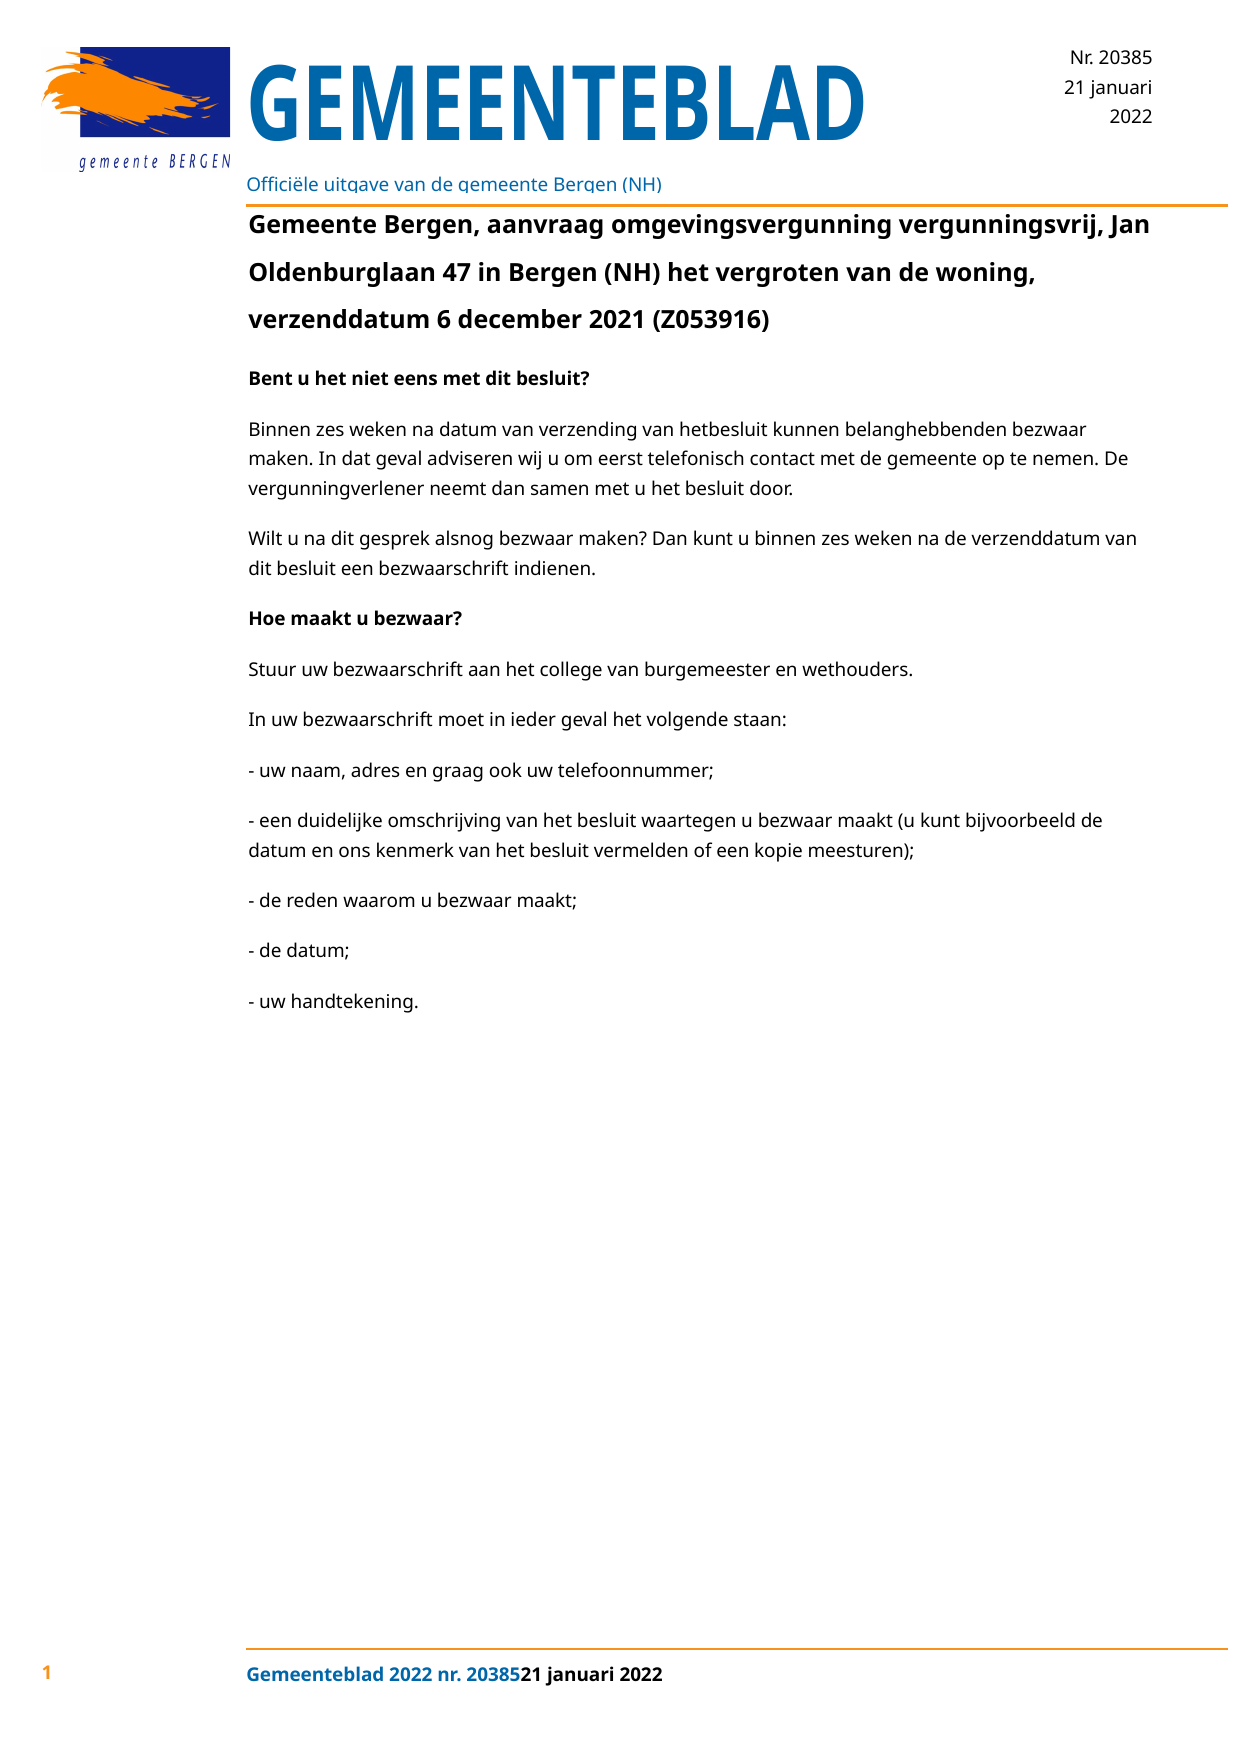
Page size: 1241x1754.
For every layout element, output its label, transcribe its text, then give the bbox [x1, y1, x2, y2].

text Gemeente Bergen, aanvraag omgevingsvergunning vergunningsvrij, Jan Oldenburglaan 47 in Bergen (NH) het vergroten van de woning, verzenddatum 6 december 2021 (Z053916) [248, 207, 1152, 336]
text Binnen zes weken na datum van verzending van hetbesluit kunnen belanghebbenden bezwaar maken. In dat geval adviseren wij u om eerst telefonisch contact met de gemeente op te nemen. De vergunningverlener neemt dan samen met u het besluit door. [248, 416, 1152, 501]
text - de reden waarom u bezwaar maakt; [248, 887, 1152, 913]
text - een duidelijke omschrijving van het besluit waartegen u bezwaar maakt (u kunt bijvoorbeeld de datum en ons kenmerk van het besluit vermelden of een kopie meesturen); [248, 807, 1152, 862]
text - de datum; [248, 938, 1152, 963]
text - uw naam, adres en graag ook uw telefoonnummer; [248, 757, 1152, 782]
picture [41, 47, 231, 172]
text Stuur uw bezwaarschrift aan het college van burgemeester en wethouders. [248, 656, 1152, 682]
text - uw handtekening. [248, 988, 1152, 1014]
text Hoe maakt u bezwaar? [248, 606, 1152, 631]
text Wilt u na dit gesprek alsnog bezwaar maken? Dan kunt u binnen zes weken na de verzenddatum van dit besluit een bezwaarschrift indienen. [248, 526, 1152, 581]
text In uw bezwaarschrift moet in ieder geval het volgende staan: [248, 706, 1152, 732]
text Bent u het niet eens met dit besluit? [248, 366, 1152, 391]
